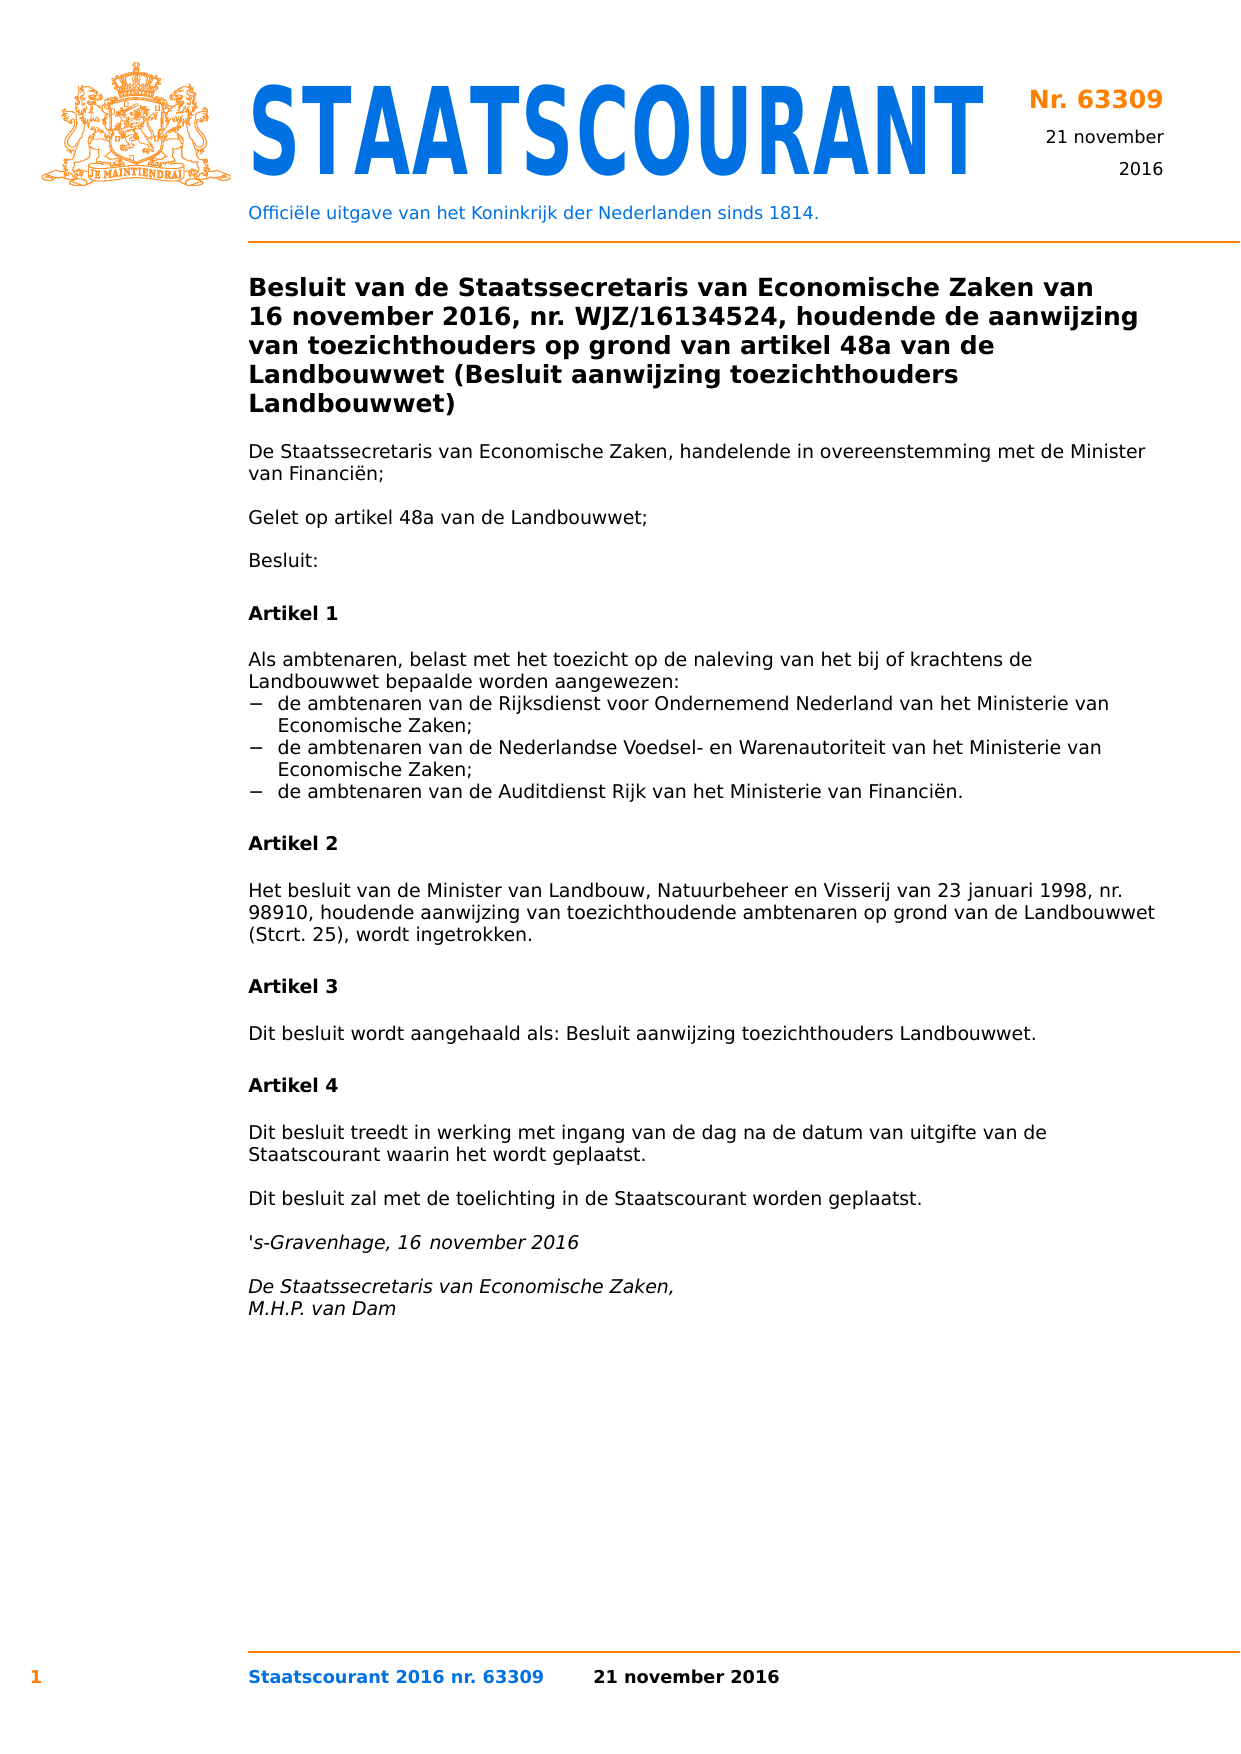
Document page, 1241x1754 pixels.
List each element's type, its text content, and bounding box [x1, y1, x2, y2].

text Gelet op artikel 48a van de Landbouwwet; [248, 507, 1163, 528]
table_cell 21 november [998, 121, 1240, 153]
text − de ambtenaren van de Auditdienst Rijk van het Ministerie van Financiën. [248, 781, 1163, 803]
subtitle Artikel 1 [248, 602, 1163, 624]
table_header STAATSCOURANT [248, 62, 998, 203]
text Als ambtenaren, belast met het toezicht op de naleving van het bij of krachtens de Landbouwwet bepaalde worden aangewezen: [248, 649, 1163, 693]
text Dit besluit treedt in werking met ingang van de dag na de datum van uitgifte van de Staatscourant waarin het wordt geplaatst. [248, 1122, 1163, 1166]
subtitle Artikel 2 [248, 833, 1163, 855]
text − de ambtenaren van de Nederlandse Voedsel- en Warenautoriteit van het Ministerie van Economische Zaken; [248, 737, 1163, 781]
text De Staatssecretaris van Economische Zaken, handelende in overeenstemming met de Minister van Financiën; [248, 441, 1163, 485]
text De Staatssecretaris van Economische Zaken, M.H.P. van Dam [248, 1276, 1163, 1319]
table_cell 2016 [998, 153, 1240, 203]
text Dit besluit wordt aangehaald als: Besluit aanwijzing toezichthouders Landbouwwet. [248, 1023, 1163, 1045]
text Het besluit van de Minister van Landbouw, Natuurbeheer en Visserij van 23 januari 1998, nr. 98910, houdende aanwijzing van toezichthoudende ambtenaren op grond van de Landbouwwet (Stcrt. 25), wordt ingetrokken. [248, 880, 1163, 946]
text − de ambtenaren van de Rijksdienst voor Ondernemend Nederland van het Ministerie van Economische Zaken; [248, 693, 1163, 737]
table_header Nr. 63309 [998, 62, 1240, 121]
text Dit besluit zal met de toelichting in de Staatscourant worden geplaatst. [248, 1188, 1163, 1210]
picture [41, 62, 231, 186]
subtitle Besluit van de Staatssecretaris van Economische Zaken van 16 november 2016, nr. WJZ/16134524, houdende de aanwijzing van toezichthouders op grond van artikel 48a van de Landbouwwet (Besluit aanwijzing toezichthouders Landbouwwet) [248, 273, 1163, 419]
text Besluit: [248, 550, 1163, 572]
subtitle Artikel 3 [248, 976, 1163, 998]
table_cell Officiële uitgave van het Koninkrijk der Nederlanden sinds 1814. [248, 203, 1240, 241]
text 's-Gravenhage, 16 november 2016 [248, 1232, 1163, 1254]
subtitle Artikel 4 [248, 1075, 1163, 1097]
table_header [25, 62, 248, 241]
